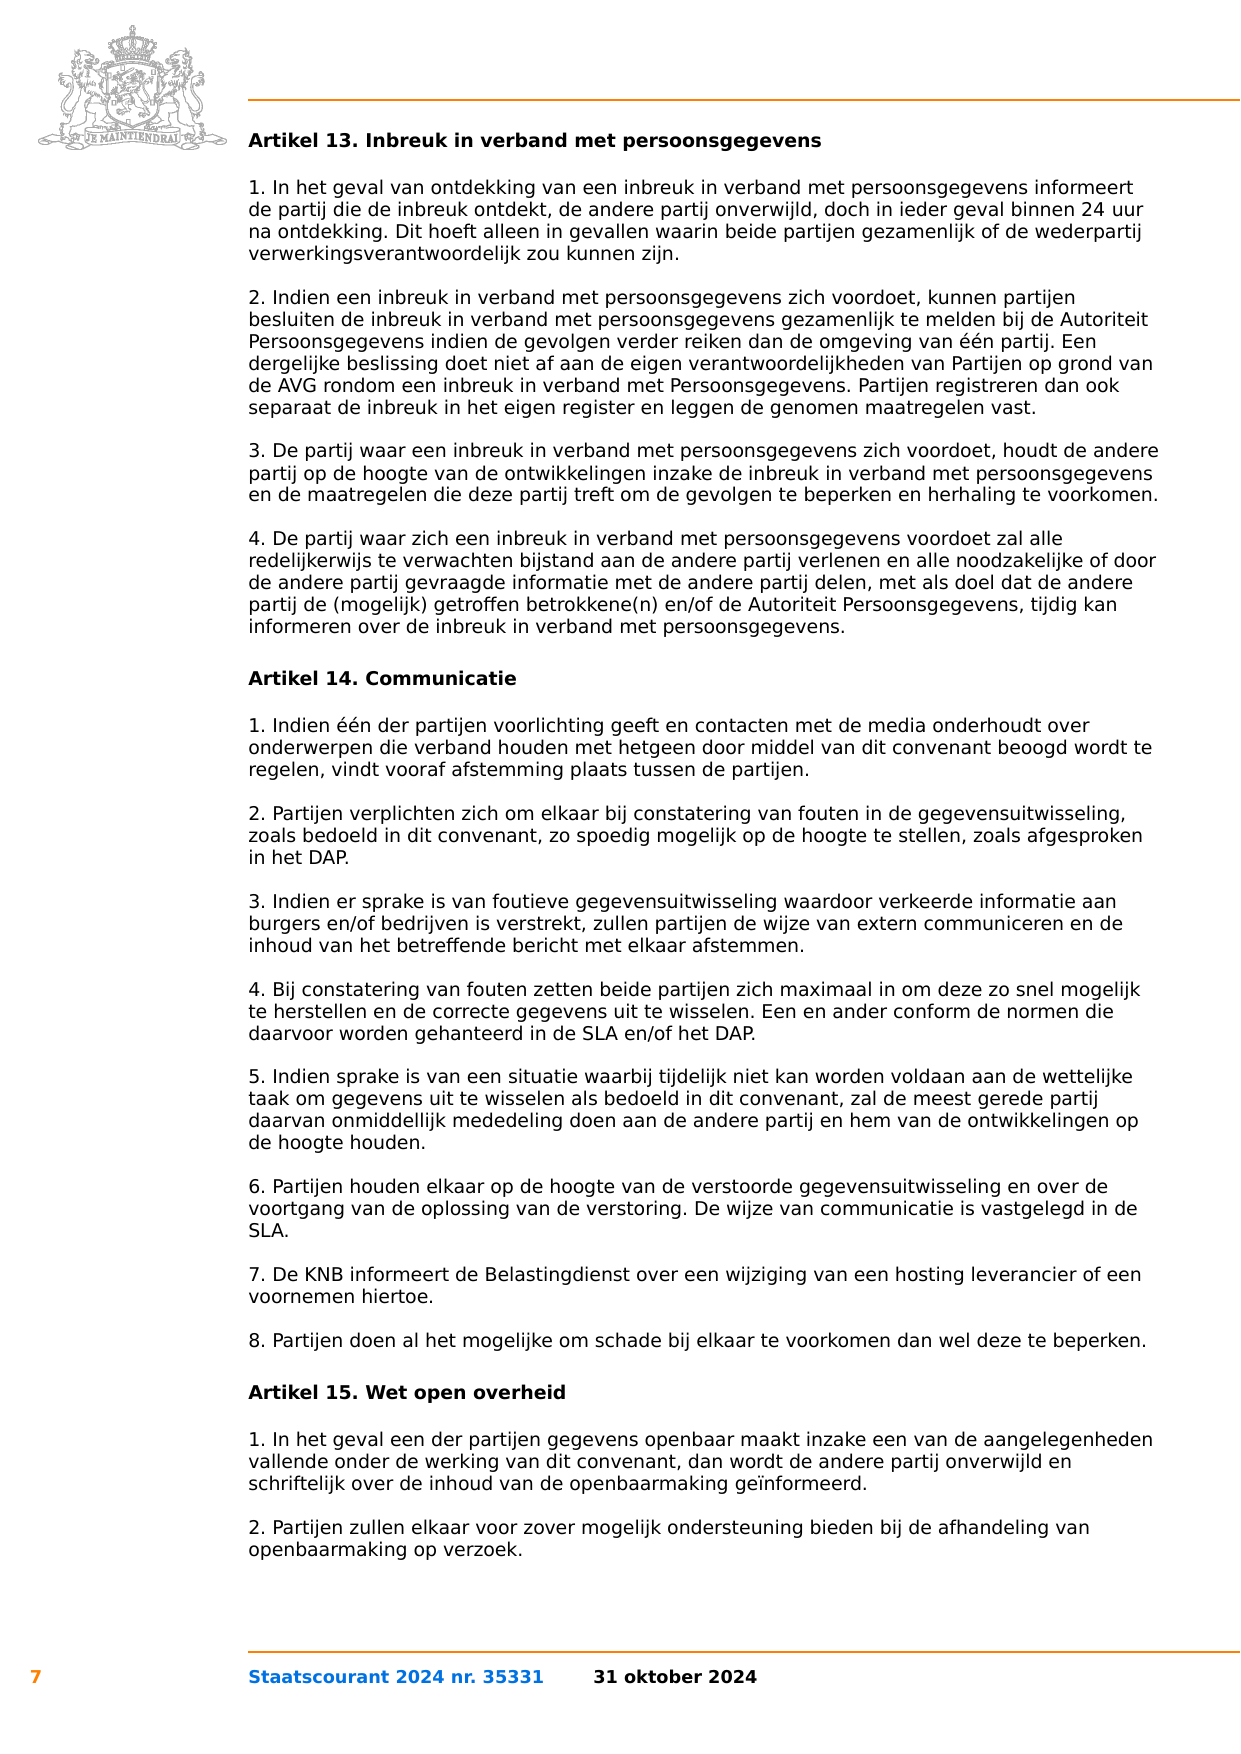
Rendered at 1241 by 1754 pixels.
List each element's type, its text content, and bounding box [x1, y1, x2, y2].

text 1. In het geval van ontdekking van een inbreuk in verband met persoonsgegevens informeert de partij die de inbreuk ontdekt, de andere partij onverwijld, doch in ieder geval binnen 24 uur na ontdekking. Dit hoeft alleen in gevallen waarin beide partijen gezamenlijk of de wederpartij verwerkingsverantwoordelijk zou kunnen zijn. [248, 177, 1163, 265]
text 8. Partijen doen al het mogelijke om schade bij elkaar te voorkomen dan wel deze te beperken. [248, 1330, 1163, 1352]
text 3. De partij waar een inbreuk in verband met persoonsgegevens zich voordoet, houdt de andere partij op de hoogte van de ontwikkelingen inzake de inbreuk in verband met persoonsgegevens en de maatregelen die deze partij treft om de gevolgen te beperken en herhaling te voorkomen. [248, 440, 1163, 506]
picture [38, 25, 227, 150]
text 1. Indien één der partijen voorlichting geeft en contacten met de media onderhoudt over onderwerpen die verband houden met hetgeen door middel van dit convenant beoogd wordt te regelen, vindt vooraf afstemming plaats tussen de partijen. [248, 715, 1163, 781]
text 5. Indien sprake is van een situatie waarbij tijdelijk niet kan worden voldaan aan de wettelijke taak om gegevens uit te wisselen als bedoeld in dit convenant, zal de meest gerede partij daarvan onmiddellijk mededeling doen aan de andere partij en hem van de ontwikkelingen op de hoogte houden. [248, 1066, 1163, 1154]
subtitle Artikel 13. Inbreuk in verband met persoonsgegevens [248, 130, 1163, 152]
text 1. In het geval een der partijen gegevens openbaar maakt inzake een van de aangelegenheden vallende onder de werking van dit convenant, dan wordt de andere partij onverwijld en schriftelijk over de inhoud van de openbaarmaking geïnformeerd. [248, 1429, 1163, 1495]
text 7. De KNB informeert de Belastingdienst over een wijziging van een hosting leverancier of een voornemen hiertoe. [248, 1264, 1163, 1308]
text 6. Partijen houden elkaar op de hoogte van de verstoorde gegevensuitwisseling en over de voortgang van de oplossing van de verstoring. De wijze van communicatie is vastgelegd in de SLA. [248, 1176, 1163, 1242]
text 3. Indien er sprake is van foutieve gegevensuitwisseling waardoor verkeerde informatie aan burgers en/of bedrijven is verstrekt, zullen partijen de wijze van extern communiceren en de inhoud van het betreffende bericht met elkaar afstemmen. [248, 891, 1163, 957]
text 2. Indien een inbreuk in verband met persoonsgegevens zich voordoet, kunnen partijen besluiten de inbreuk in verband met persoonsgegevens gezamenlijk te melden bij de Autoriteit Persoonsgegevens indien de gevolgen verder reiken dan de omgeving van één partij. Een dergelijke beslissing doet niet af aan de eigen verantwoordelijkheden van Partijen op grond van de AVG rondom een inbreuk in verband met Persoonsgegevens. Partijen registreren dan ook separaat de inbreuk in het eigen register en leggen de genomen maatregelen vast. [248, 287, 1163, 418]
text 4. De partij waar zich een inbreuk in verband met persoonsgegevens voordoet zal alle redelijkerwijs te verwachten bijstand aan de andere partij verlenen en alle noodzakelijke of door de andere partij gevraagde informatie met de andere partij delen, met als doel dat de andere partij de (mogelijk) getroffen betrokkene(n) en/of de Autoriteit Persoonsgegevens, tijdig kan informeren over de inbreuk in verband met persoonsgegevens. [248, 528, 1163, 638]
subtitle Artikel 14. Communicatie [248, 668, 1163, 690]
text 4. Bij constatering van fouten zetten beide partijen zich maximaal in om deze zo snel mogelijk te herstellen en de correcte gegevens uit te wisselen. Een en ander conform de normen die daarvoor worden gehanteerd in de SLA en/of het DAP. [248, 978, 1163, 1044]
text 2. Partijen verplichten zich om elkaar bij constatering van fouten in de gegevensuitwisseling, zoals bedoeld in dit convenant, zo spoedig mogelijk op de hoogte te stellen, zoals afgesproken in het DAP. [248, 803, 1163, 869]
text 2. Partijen zullen elkaar voor zover mogelijk ondersteuning bieden bij de afhandeling van openbaarmaking op verzoek. [248, 1517, 1163, 1561]
subtitle Artikel 15. Wet open overheid [248, 1382, 1163, 1404]
